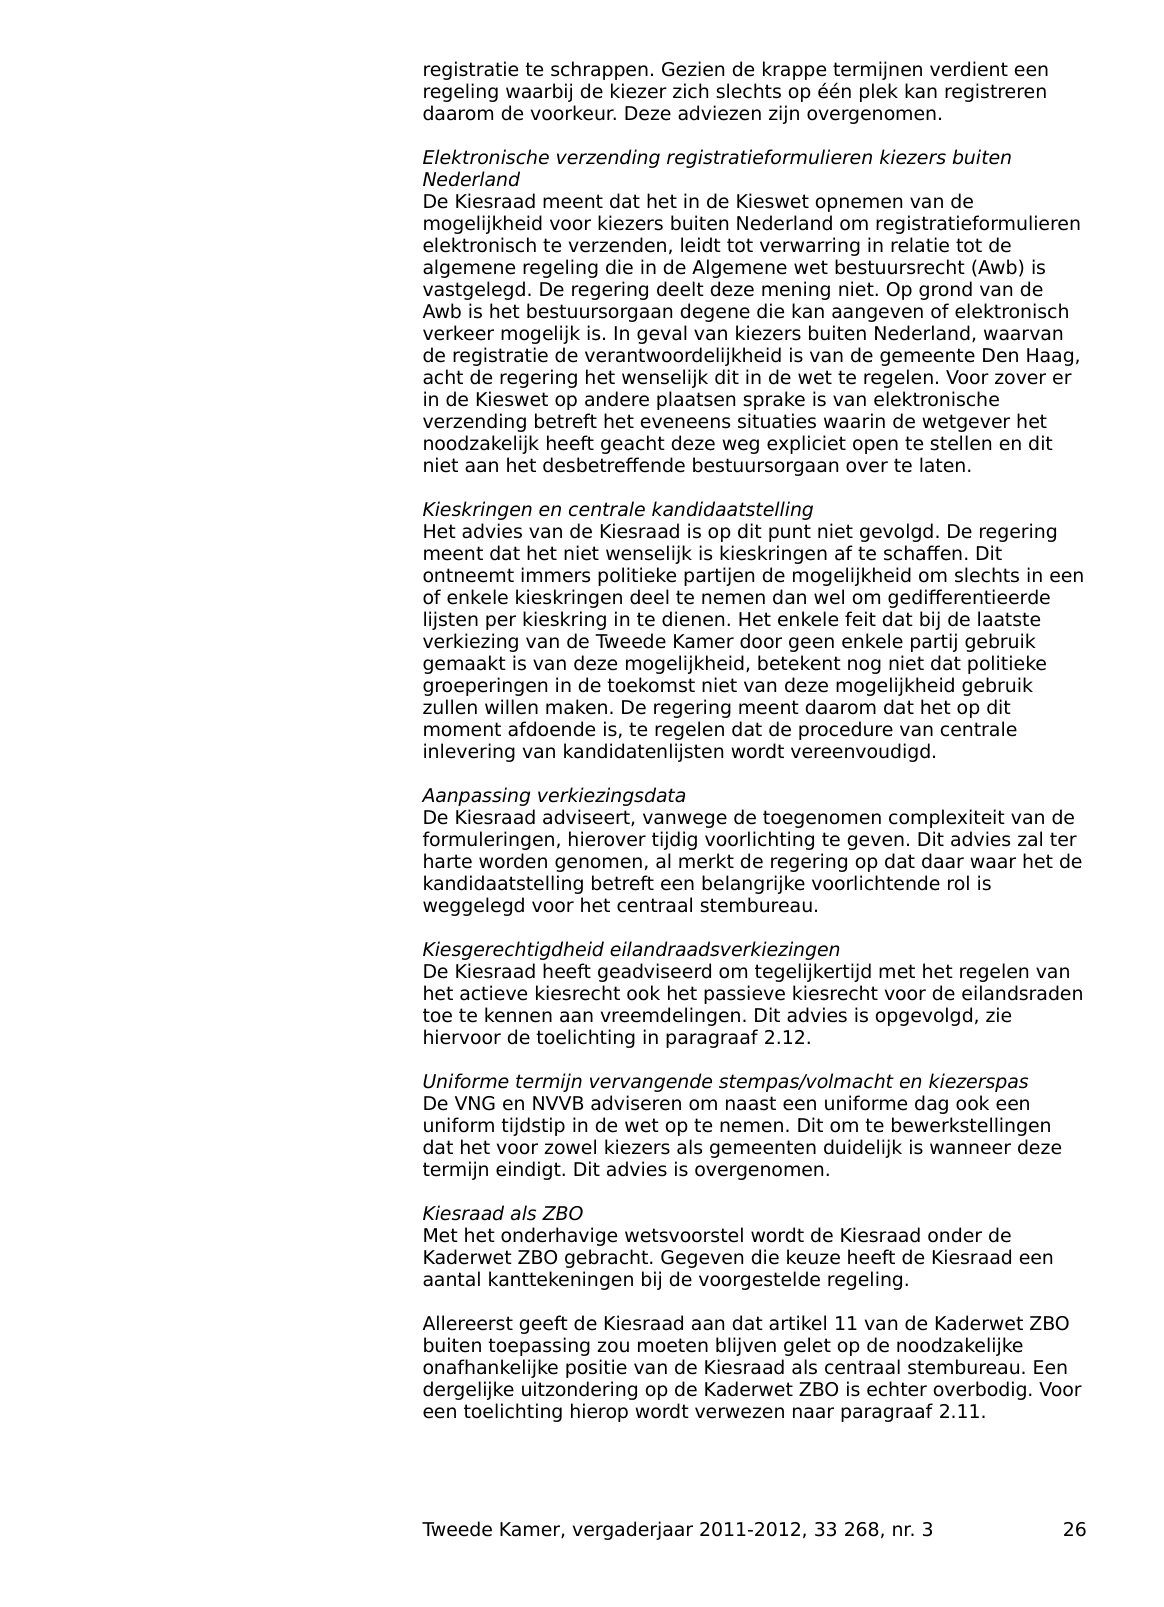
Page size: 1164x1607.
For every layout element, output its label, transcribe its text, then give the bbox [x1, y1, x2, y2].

text De Kiesraad adviseert, vanwege de toegenomen complexiteit van de formuleringen, hierover tijdig voorlichting te geven. Dit advies zal ter harte worden genomen, al merkt de regering op dat daar waar het de kandidaatstelling betreft een belangrijke voorlichtende rol is weggelegd voor het centraal stembureau. [422, 807, 1087, 917]
subtitle Kiesgerechtigdheid eilandraadsverkiezingen [422, 939, 1087, 961]
text registratie te schrappen. Gezien de krappe termijnen verdient een regeling waarbij de kiezer zich slechts op één plek kan registreren daarom de voorkeur. Deze adviezen zijn overgenomen. [422, 59, 1087, 125]
subtitle Elektronische verzending registratieformulieren kiezers buiten Nederland [422, 147, 1087, 191]
text Allereerst geeft de Kiesraad aan dat artikel 11 van de Kaderwet ZBO buiten toepassing zou moeten blijven gelet op de noodzakelijke onafhankelijke positie van de Kiesraad als centraal stembureau. Een dergelijke uitzondering op de Kaderwet ZBO is echter overbodig. Voor een toelichting hierop wordt verwezen naar paragraaf 2.11. [422, 1313, 1087, 1423]
text Het advies van de Kiesraad is op dit punt niet gevolgd. De regering meent dat het niet wenselijk is kieskringen af te schaffen. Dit ontneemt immers politieke partijen de mogelijkheid om slechts in een of enkele kieskringen deel te nemen dan wel om gedifferentieerde lijsten per kieskring in te dienen. Het enkele feit dat bij de laatste verkiezing van de Tweede Kamer door geen enkele partij gebruik gemaakt is van deze mogelijkheid, betekent nog niet dat politieke groeperingen in de toekomst niet van deze mogelijkheid gebruik zullen willen maken. De regering meent daarom dat het op dit moment afdoende is, te regelen dat de procedure van centrale inlevering van kandidatenlijsten wordt vereenvoudigd. [422, 521, 1087, 763]
subtitle Aanpassing verkiezingsdata [422, 785, 1087, 807]
text De VNG en NVVB adviseren om naast een uniforme dag ook een uniform tijdstip in de wet op te nemen. Dit om te bewerkstellingen dat het voor zowel kiezers als gemeenten duidelijk is wanneer deze termijn eindigt. Dit advies is overgenomen. [422, 1093, 1087, 1181]
text De Kiesraad heeft geadviseerd om tegelijkertijd met het regelen van het actieve kiesrecht ook het passieve kiesrecht voor de eilandsraden toe te kennen aan vreemdelingen. Dit advies is opgevolgd, zie hiervoor de toelichting in paragraaf 2.12. [422, 961, 1087, 1049]
text De Kiesraad meent dat het in de Kieswet opnemen van de mogelijkheid voor kiezers buiten Nederland om registratieformulieren elektronisch te verzenden, leidt tot verwarring in relatie tot de algemene regeling die in de Algemene wet bestuursrecht (Awb) is vastgelegd. De regering deelt deze mening niet. Op grond van de Awb is het bestuursorgaan degene die kan aangeven of elektronisch verkeer mogelijk is. In geval van kiezers buiten Nederland, waarvan de registratie de verantwoordelijkheid is van de gemeente Den Haag, acht de regering het wenselijk dit in de wet te regelen. Voor zover er in de Kieswet op andere plaatsen sprake is van elektronische verzending betreft het eveneens situaties waarin de wetgever het noodzakelijk heeft geacht deze weg expliciet open te stellen en dit niet aan het desbetreffende bestuursorgaan over te laten. [422, 191, 1087, 477]
subtitle Uniforme termijn vervangende stempas/volmacht en kiezerspas [422, 1071, 1087, 1093]
text Met het onderhavige wetsvoorstel wordt de Kiesraad onder de Kaderwet ZBO gebracht. Gegeven die keuze heeft de Kiesraad een aantal kanttekeningen bij de voorgestelde regeling. [422, 1225, 1087, 1291]
subtitle Kieskringen en centrale kandidaatstelling [422, 499, 1087, 521]
subtitle Kiesraad als ZBO [422, 1203, 1087, 1225]
